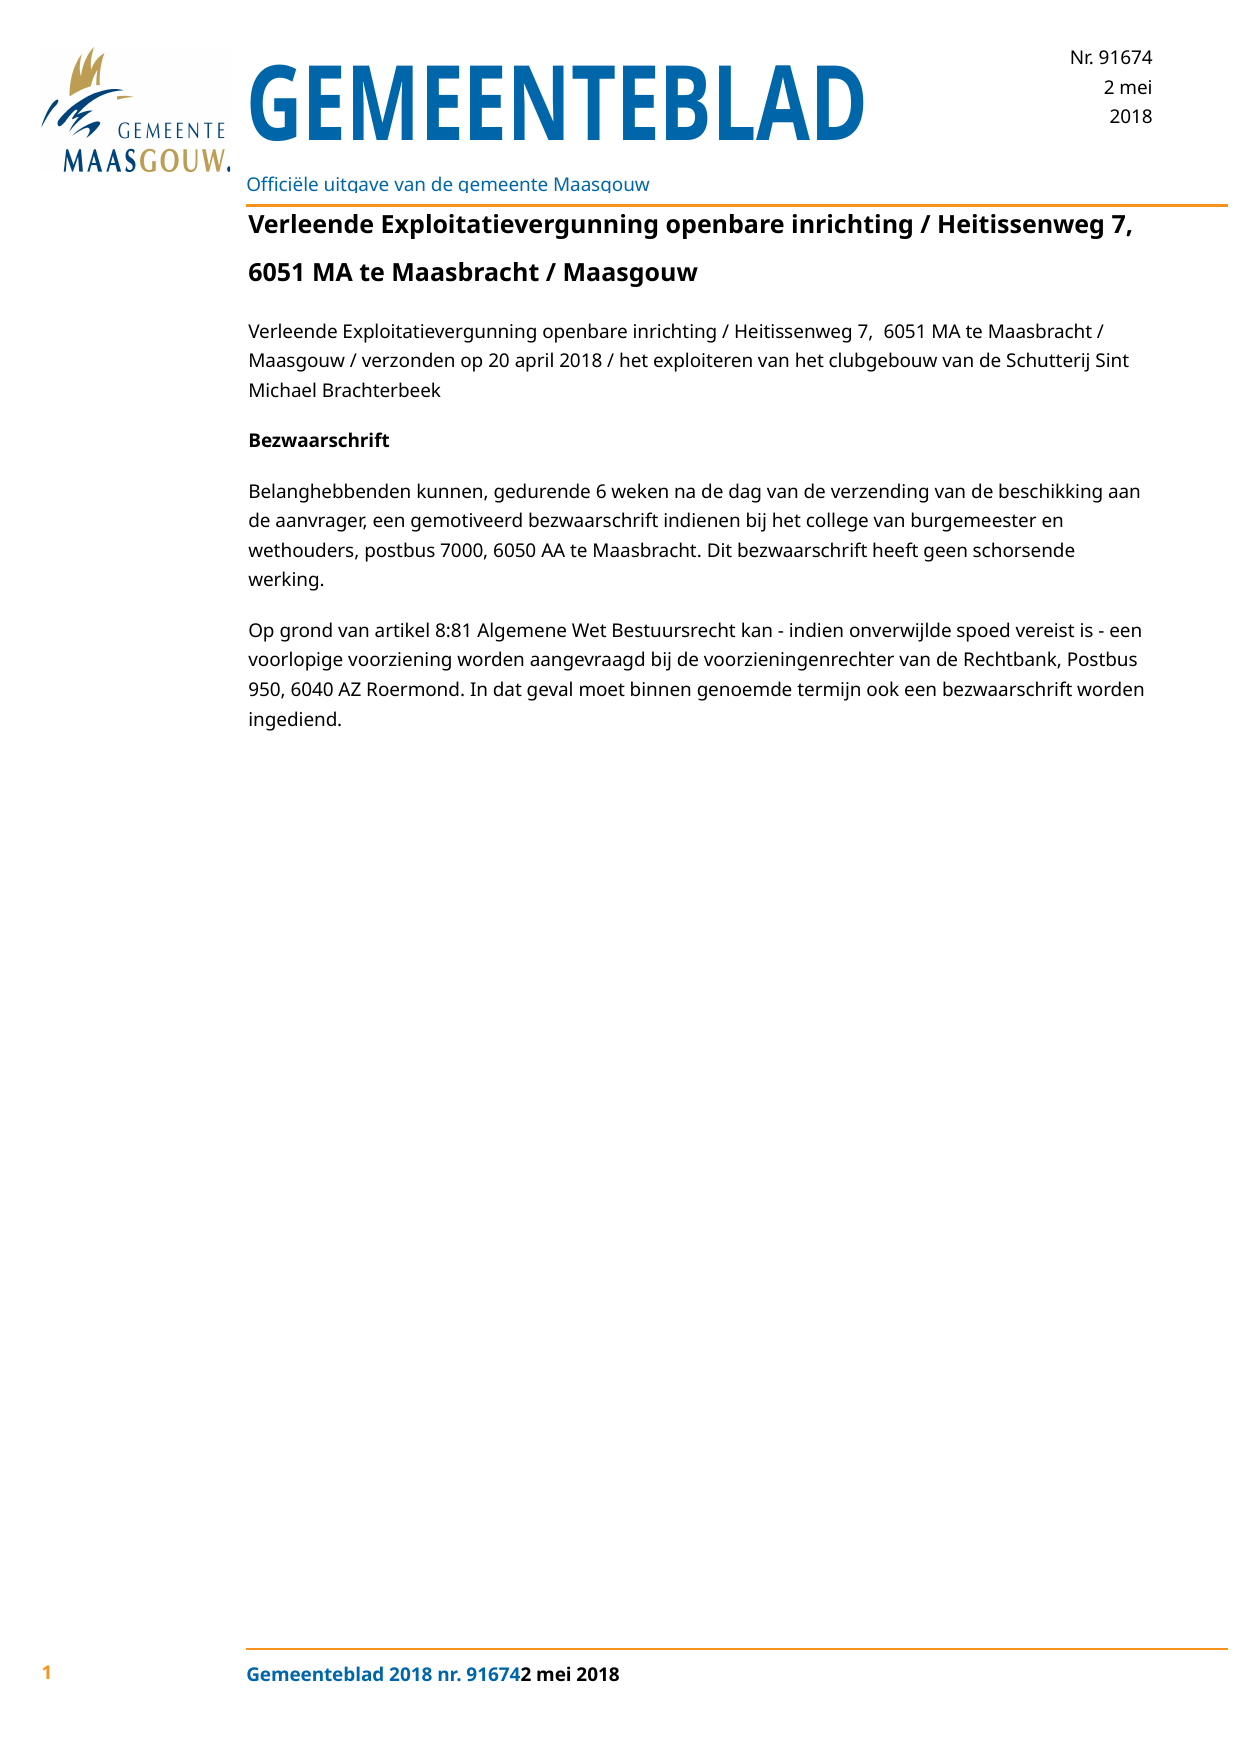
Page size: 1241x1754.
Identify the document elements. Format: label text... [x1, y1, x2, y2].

text Op grond van artikel 8:81 Algemene Wet Bestuursrecht kan - indien onverwijlde spoed vereist is - een voorlopige voorziening worden aangevraagd bij de voorzieningenrechter van de Rechtbank, Postbus 950, 6040 AZ Roermond. In dat geval moet binnen genoemde termijn ook een bezwaarschrift worden ingediend. [248, 617, 1152, 732]
text Bezwaarschrift [248, 427, 1152, 453]
picture [41, 47, 231, 172]
text Verleende Exploitatievergunning openbare inrichting / Heitissenweg 7, 6051 MA te Maasbracht / Maasgouw [248, 207, 1152, 288]
text Belanghebbenden kunnen, gedurende 6 weken na de dag van de verzending van de beschikking aan de aanvrager, een gemotiveerd bezwaarschrift indienen bij het college van burgemeester en wethouders, postbus 7000, 6050 AA te Maasbracht. Dit bezwaarschrift heeft geen schorsende werking. [248, 478, 1152, 592]
text Verleende Exploitatievergunning openbare inrichting / Heitissenweg 7, 6051 MA te Maasbracht / Maasgouw / verzonden op 20 april 2018 / het exploiteren van het clubgebouw van de Schutterij Sint Michael Brachterbeek [248, 318, 1152, 403]
